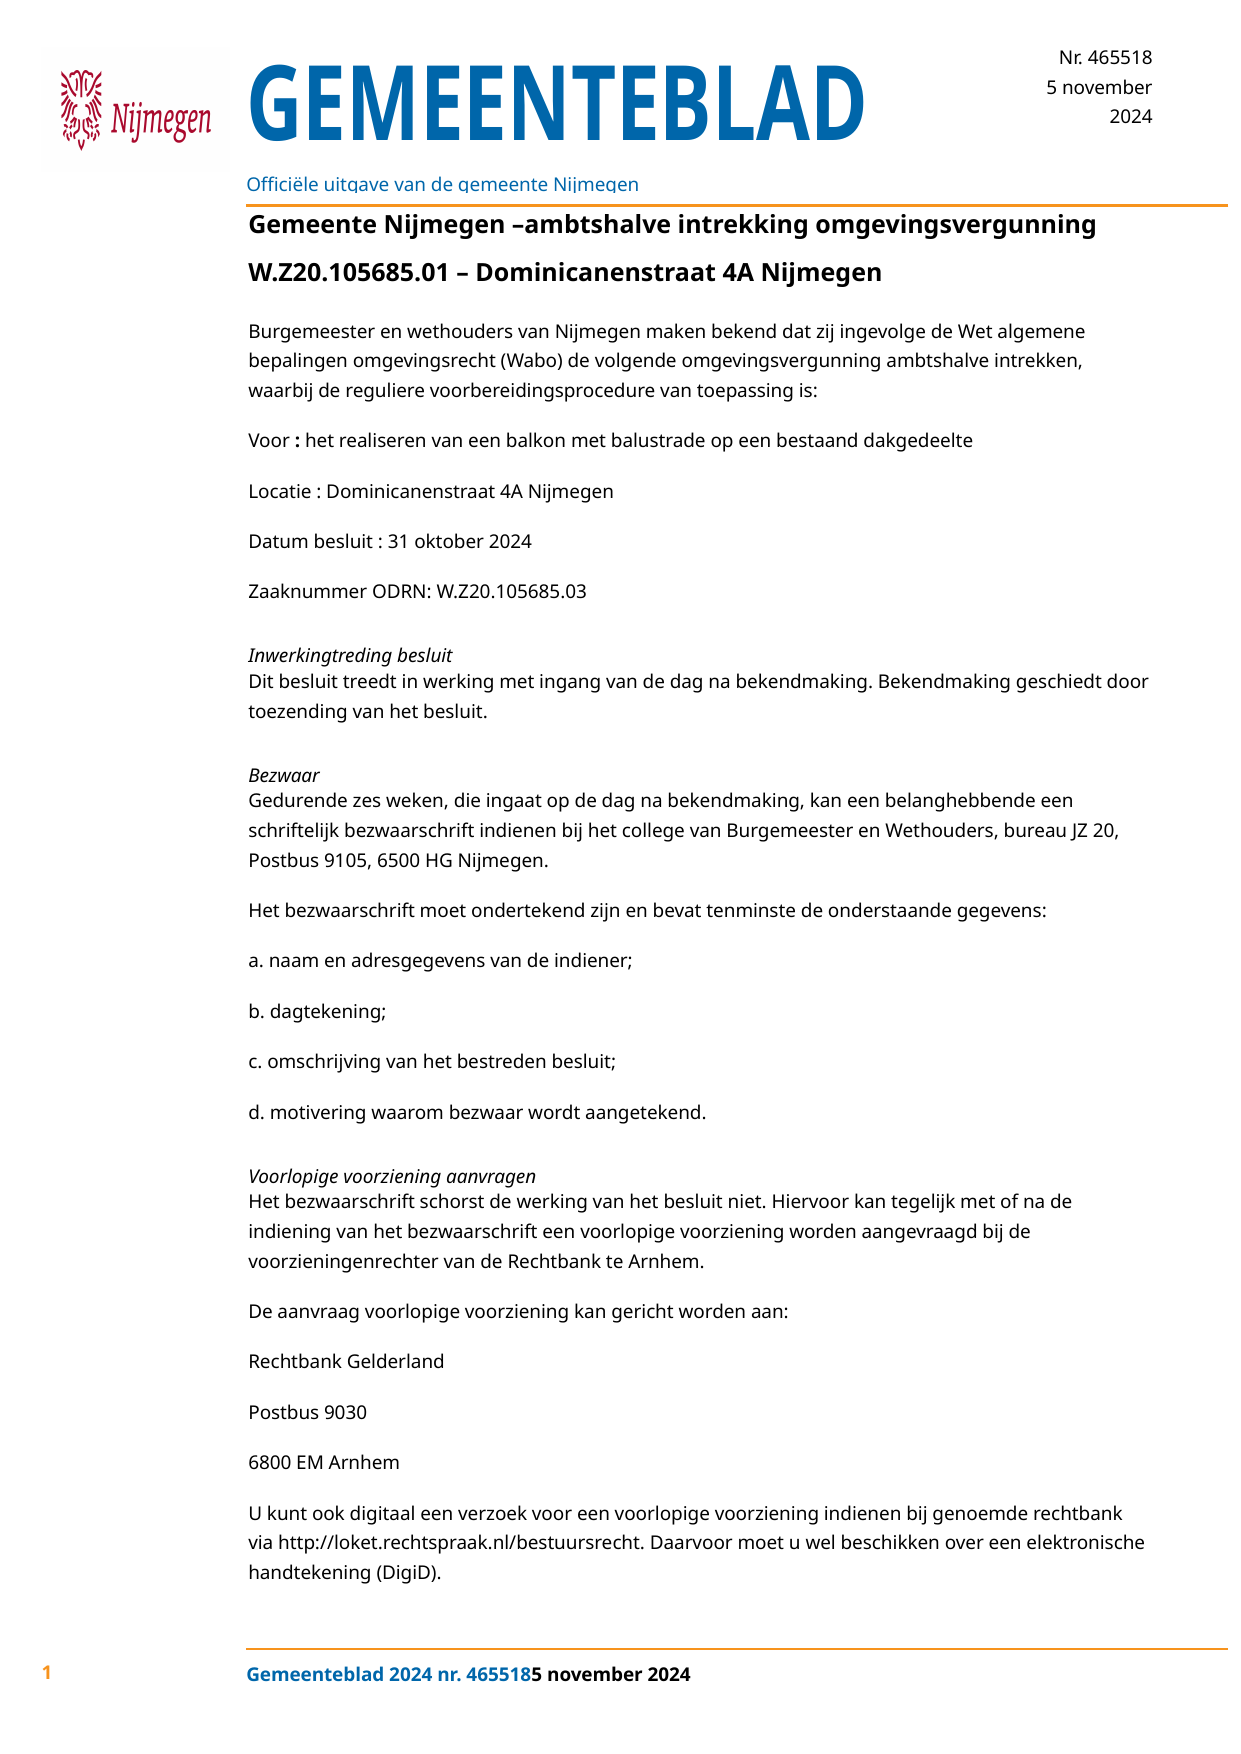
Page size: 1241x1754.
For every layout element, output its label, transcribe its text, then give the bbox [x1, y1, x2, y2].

text Burgemeester en wethouders van Nijmegen maken bekend dat zij ingevolge de Wet algemene bepalingen omgevingsrecht (Wabo) de volgende omgevingsvergunning ambtshalve intrekken, waarbij de reguliere voorbereidingsprocedure van toepassing is: [248, 318, 1152, 403]
text b. dagtekening; [248, 998, 1152, 1024]
text U kunt ook digitaal een verzoek voor een voorlopige voorziening indienen bij genoemde rechtbank via http://loket.rechtspraak.nl/bestuursrecht. Daarvoor moet u wel beschikken over een elektronische handtekening (DigiD). [248, 1500, 1152, 1585]
text Datum besluit : 31 oktober 2024 [248, 528, 1152, 554]
text d. motivering waarom bezwaar wordt aangetekend. [248, 1099, 1152, 1125]
text Postbus 9030 [248, 1399, 1152, 1425]
text Het bezwaarschrift moet ondertekend zijn en bevat tenminste de onderstaande gegevens: [248, 897, 1152, 923]
text Inwerkingtreding besluit [248, 643, 1152, 668]
text 6800 EM Arnhem [248, 1449, 1152, 1475]
text Rechtbank Gelderland [248, 1349, 1152, 1374]
text c. omschrijving van het bestreden besluit; [248, 1048, 1152, 1074]
text Het bezwaarschrift schorst de werking van het besluit niet. Hiervoor kan tegelijk met of na de indiening van het bezwaarschrift een voorlopige voorziening worden aangevraagd bij de voorzieningenrechter van de Rechtbank te Arnhem. [248, 1189, 1152, 1273]
picture [41, 47, 231, 172]
text De aanvraag voorlopige voorziening kan gericht worden aan: [248, 1298, 1152, 1324]
text Zaaknummer ODRN: W.Z20.105685.03 [248, 579, 1152, 604]
text Voorlopige voorziening aanvragen [248, 1163, 1152, 1189]
text a. naam en adresgegevens van de indiener; [248, 948, 1152, 973]
text Bezwaar [248, 762, 1152, 788]
text Voor : het realiseren van een balkon met balustrade op een bestaand dakgedeelte [248, 427, 1152, 453]
text Gemeente Nijmegen –ambtshalve intrekking omgevingsvergunning W.Z20.105685.01 – Dominicanenstraat 4A Nijmegen [248, 207, 1152, 288]
text Locatie : Dominicanenstraat 4A Nijmegen [248, 478, 1152, 504]
text Gedurende zes weken, die ingaat op de dag na bekendmaking, kan een belanghebbende een schriftelijk bezwaarschrift indienen bij het college van Burgemeester en Wethouders, bureau JZ 20, Postbus 9105, 6500 HG Nijmegen. [248, 788, 1152, 873]
text Dit besluit treedt in werking met ingang van de dag na bekendmaking. Bekendmaking geschiedt door toezending van het besluit. [248, 668, 1152, 724]
